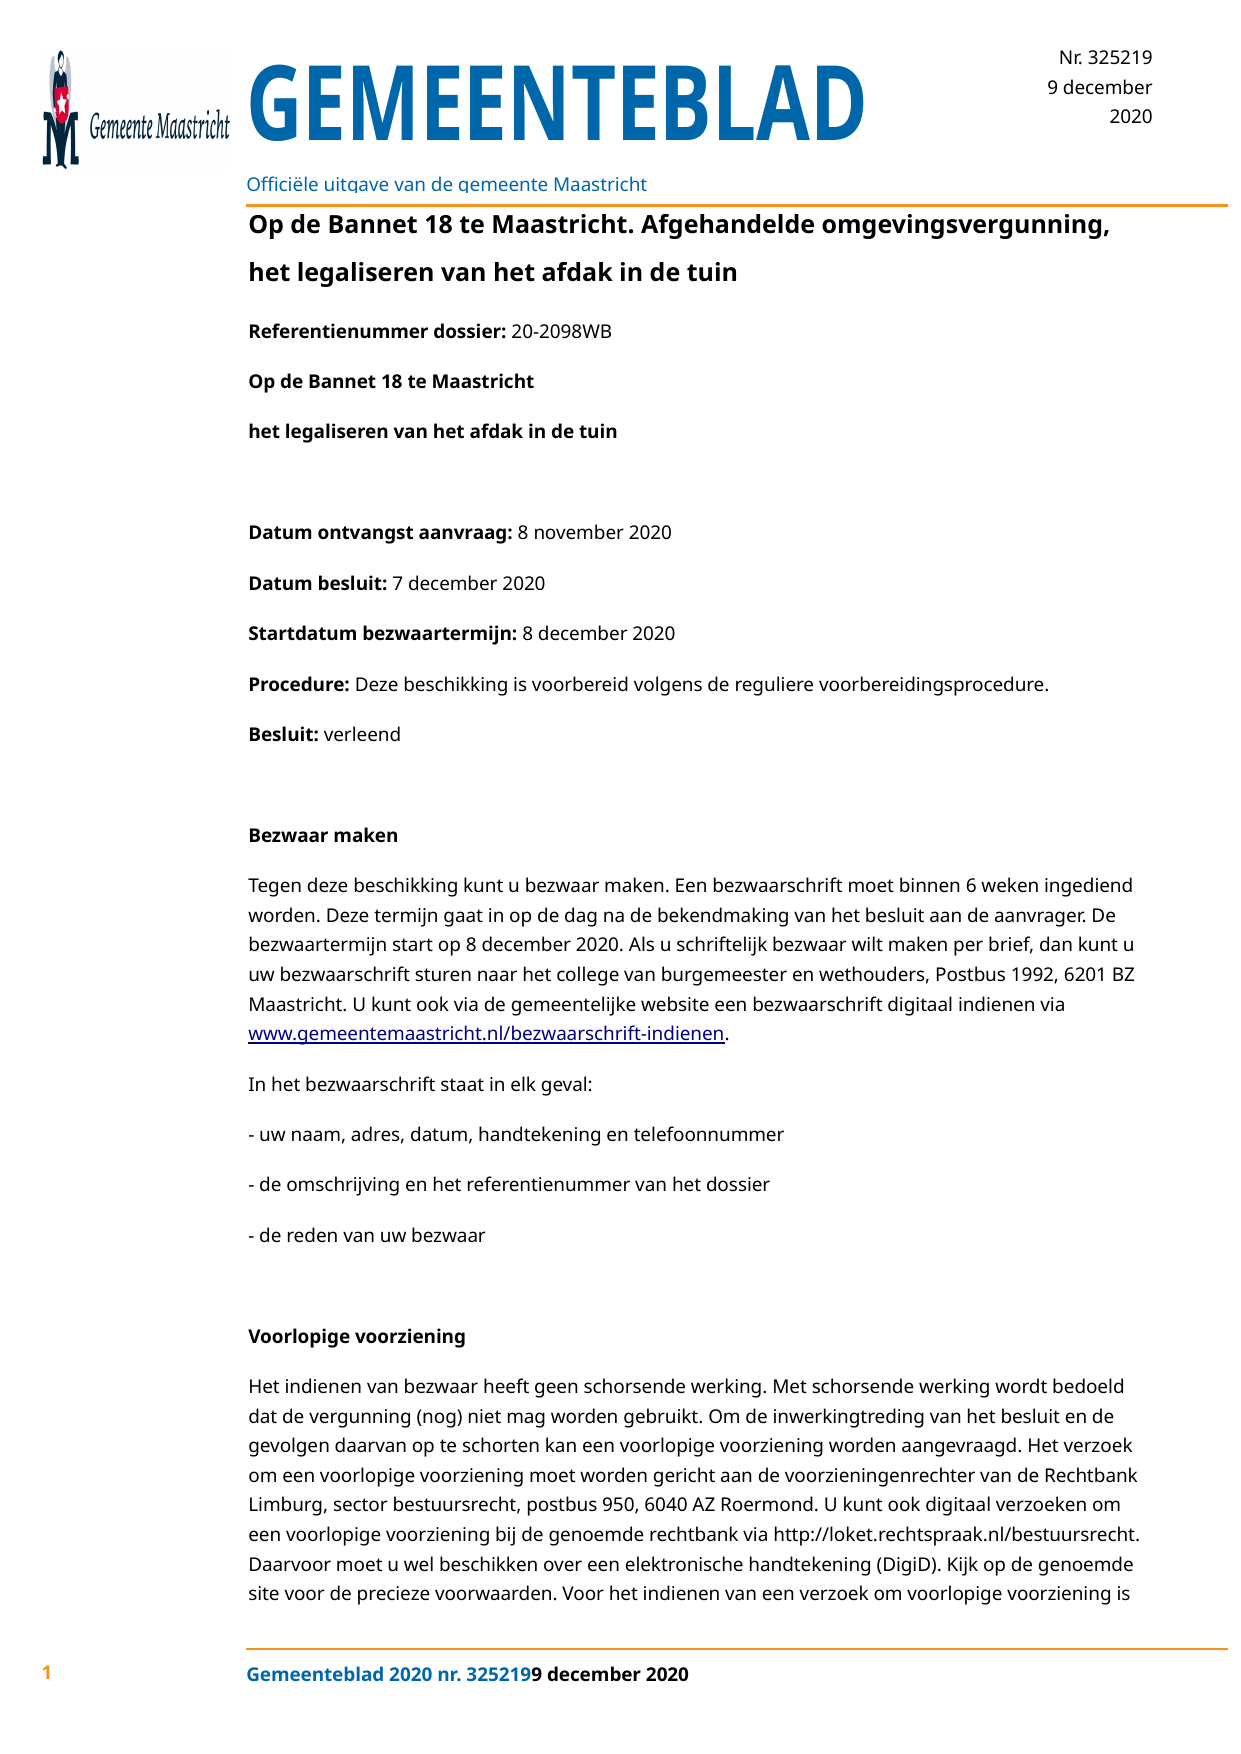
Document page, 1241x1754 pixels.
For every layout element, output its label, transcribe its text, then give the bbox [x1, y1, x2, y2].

text Bezwaar maken [248, 822, 1152, 848]
text - uw naam, adres, datum, handtekening en telefoonnummer [248, 1121, 1152, 1147]
text In het bezwaarschrift staat in elk geval: [248, 1071, 1152, 1097]
text Referentienummer dossier: 20-2098WB [248, 318, 1152, 344]
text het legaliseren van het afdak in de tuin [248, 419, 1152, 444]
text Tegen deze beschikking kunt u bezwaar maken. Een bezwaarschrift moet binnen 6 weken ingediend worden. Deze termijn gaat in op de dag na de bekendmaking van het besluit aan de aanvrager. De bezwaartermijn start op 8 december 2020. Als u schriftelijk bezwaar wilt maken per brief, dan kunt u uw bezwaarschrift sturen naar het college van burgemeester en wethouders, Postbus 1992, 6201 BZ Maastricht. U kunt ook via de gemeentelijke website een bezwaarschrift digitaal indienen via www.gemeentemaastricht.nl/bezwaarschrift-indienen. [248, 872, 1152, 1046]
text - de reden van uw bezwaar [248, 1222, 1152, 1248]
text Datum besluit: 7 december 2020 [248, 570, 1152, 596]
picture [41, 47, 231, 172]
text Het indienen van bezwaar heeft geen schorsende werking. Met schorsende werking wordt bedoeld dat de vergunning (nog) niet mag worden gebruikt. Om de inwerkingtreding van het besluit en de gevolgen daarvan op te schorten kan een voorlopige voorziening worden aangevraagd. Het verzoek om een voorlopige voorziening moet worden gericht aan de voorzieningenrechter van de Rechtbank Limburg, sector bestuursrecht, postbus 950, 6040 AZ Roermond. U kunt ook digitaal verzoeken om een voorlopige voorziening bij de genoemde rechtbank via http://loket.rechtspraak.nl/bestuursrecht. Daarvoor moet u wel beschikken over een elektronische handtekening (DigiD). Kijk op de genoemde site voor de precieze voorwaarden. Voor het indienen van een verzoek om voorlopige voorziening is [248, 1373, 1152, 1606]
text - de omschrijving en het referentienummer van het dossier [248, 1172, 1152, 1197]
text Datum ontvangst aanvraag: 8 november 2020 [248, 519, 1152, 545]
text Op de Bannet 18 te Maastricht [248, 368, 1152, 394]
text Besluit: verleend [248, 721, 1152, 747]
text Op de Bannet 18 te Maastricht. Afgehandelde omgevingsvergunning, het legaliseren van het afdak in de tuin [248, 207, 1152, 288]
text Procedure: Deze beschikking is voorbereid volgens de reguliere voorbereidingsprocedure. [248, 671, 1152, 697]
text Voorlopige voorziening [248, 1323, 1152, 1349]
text Startdatum bezwaartermijn: 8 december 2020 [248, 620, 1152, 646]
